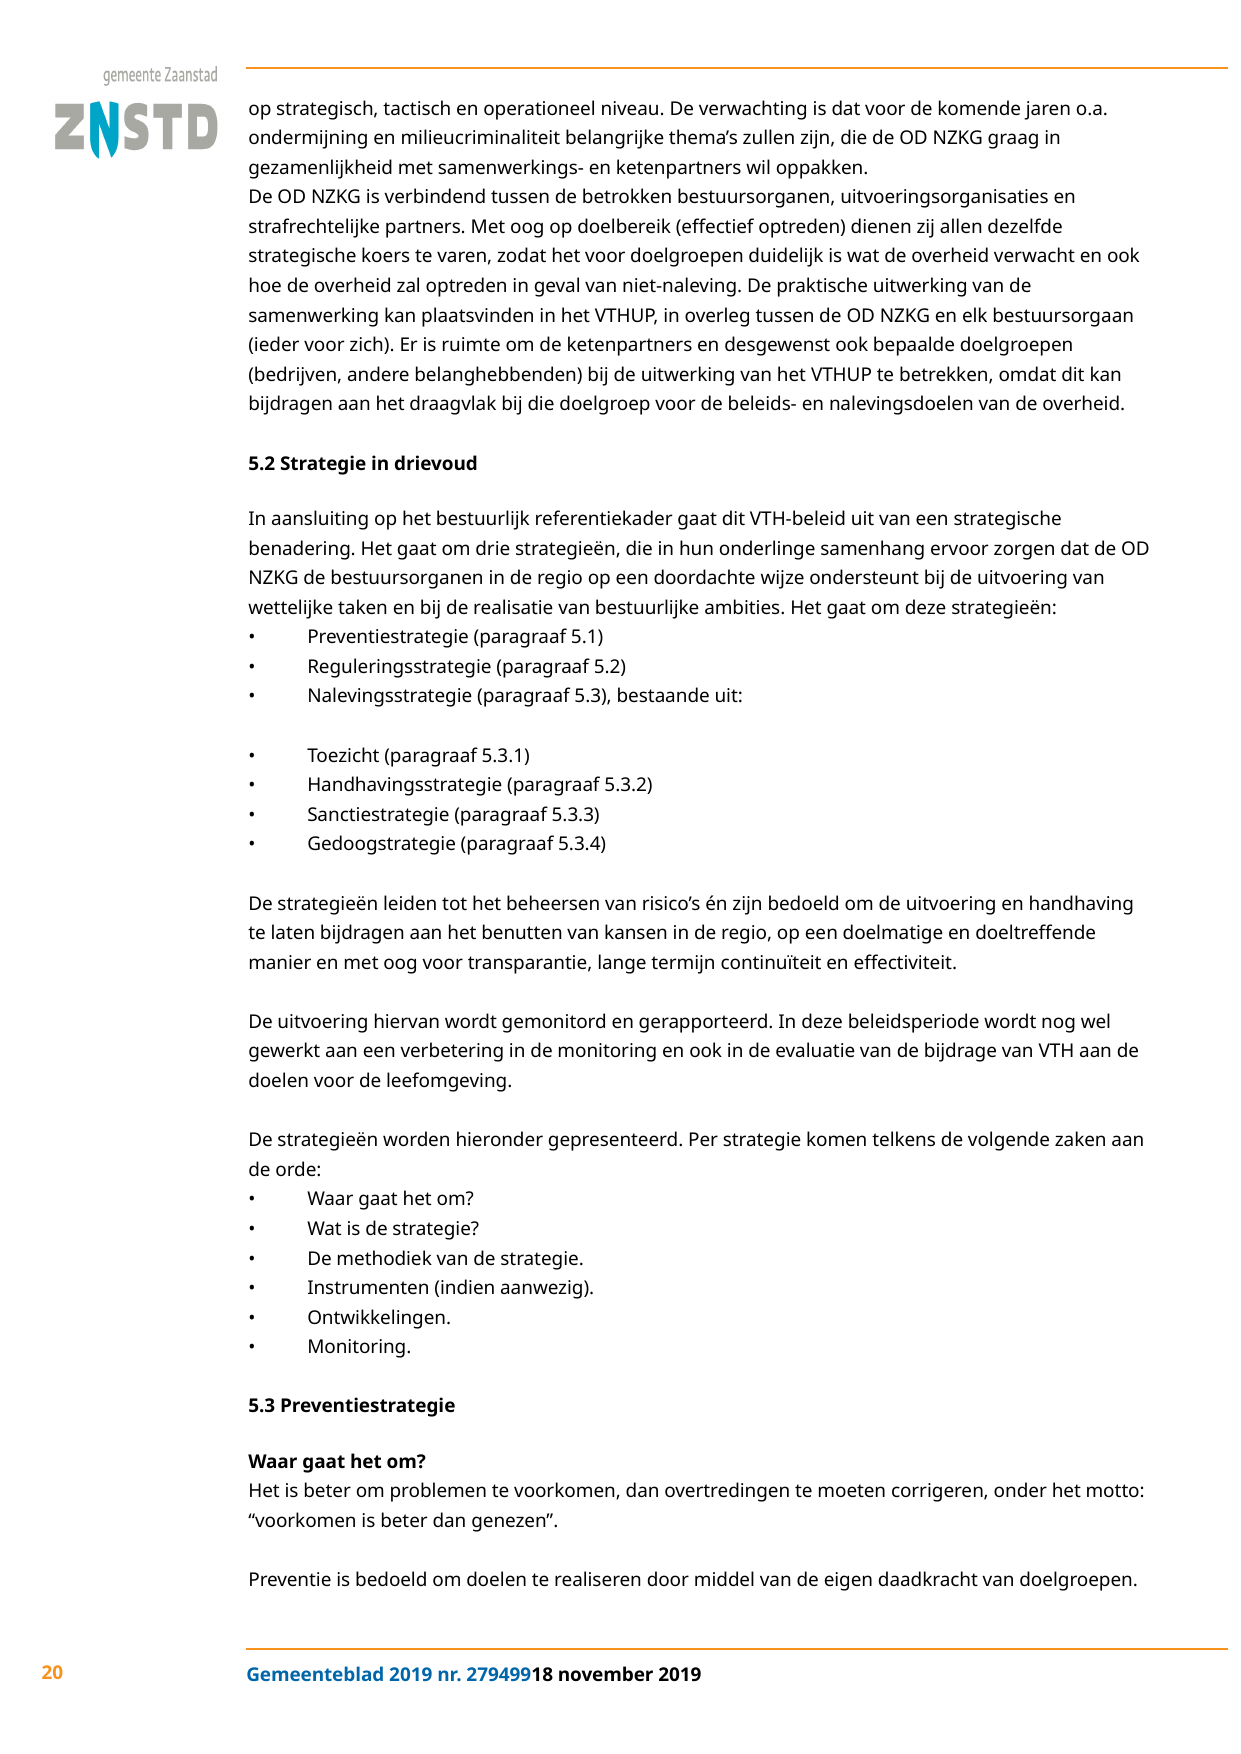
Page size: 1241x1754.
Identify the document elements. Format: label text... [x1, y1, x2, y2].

list Preventiestrategie (paragraaf 5.1) [248, 623, 1152, 649]
text De uitvoering hiervan wordt gemonitord en gerapporteerd. In deze beleidsperiode wordt nog wel gewerkt aan een verbetering in de monitoring en ook in de evaluatie van de bijdrage van VTH aan de doelen voor de leefomgeving. [248, 1008, 1152, 1093]
text De strategieën worden hieronder gepresenteerd. Per strategie komen telkens de volgende zaken aan de orde: [248, 1126, 1152, 1182]
list Handhavingsstrategie (paragraaf 5.3.2) [248, 771, 1152, 797]
list Toezicht (paragraaf 5.3.1) [248, 742, 1152, 767]
list Sanctiestrategie (paragraaf 5.3.3) [248, 801, 1152, 827]
text 5.3 Preventiestrategie [248, 1393, 1152, 1418]
text De strategieën leiden tot het beheersen van risico’s én zijn bedoeld om de uitvoering en handhaving te laten bijdragen aan het benutten van kansen in de regio, op een doelmatige en doeltreffende manier en met oog voor transparantie, lange termijn continuïteit en effectiviteit. [248, 890, 1152, 974]
list Ontwikkelingen. [248, 1304, 1152, 1329]
list De methodiek van de strategie. [248, 1245, 1152, 1270]
text In aansluiting op het bestuurlijk referentiekader gaat dit VTH-beleid uit van een strategische benadering. Het gaat om drie strategieën, die in hun onderlinge samenhang ervoor zorgen dat de OD NZKG de bestuursorganen in de regio op een doordachte wijze ondersteunt bij de uitvoering van wettelijke taken en bij de realisatie van bestuurlijke ambities. Het gaat om deze strategieën: [248, 505, 1152, 619]
list Wat is de strategie? [248, 1215, 1152, 1241]
list Gedoogstrategie (paragraaf 5.3.4) [248, 831, 1152, 856]
picture [41, 47, 231, 172]
list Nalevingsstrategie (paragraaf 5.3), bestaande uit: [248, 683, 1152, 708]
text op strategisch, tactisch en operationeel niveau. De verwachting is dat voor de komende jaren o.a. ondermijning en milieucriminaliteit belangrijke thema’s zullen zijn, die de OD NZKG graag in gezamenlijkheid met samenwerkings- en ketenpartners wil oppakken. [248, 95, 1152, 180]
list Monitoring. [248, 1333, 1152, 1359]
list Reguleringsstrategie (paragraaf 5.2) [248, 653, 1152, 679]
text De OD NZKG is verbindend tussen de betrokken bestuursorganen, uitvoeringsorganisaties en strafrechtelijke partners. Met oog op doelbereik (effectief optreden) dienen zij allen dezelfde strategische koers te varen, zodat het voor doelgroepen duidelijk is wat de overheid verwacht en ook hoe de overheid zal optreden in geval van niet-naleving. De praktische uitwerking van de samenwerking kan plaatsvinden in het VTHUP, in overleg tussen de OD NZKG en elk bestuursorgaan (ieder voor zich). Er is ruimte om de ketenpartners en desgewenst ook bepaalde doelgroepen (bedrijven, andere belanghebbenden) bij de uitwerking van het VTHUP te betrekken, omdat dit kan bijdragen aan het draagvlak bij die doelgroep voor de beleids- en nalevingsdoelen van de overheid. [248, 183, 1152, 416]
list Waar gaat het om? [248, 1186, 1152, 1211]
text 5.2 Strategie in drievoud [248, 450, 1152, 476]
table_header Waar gaat het om? Het is beter om problemen te voorkomen, dan overtredingen te moeten corrigeren, onder het motto: “voorkomen is beter dan genezen”. Preventie is bedoeld om doelen te realiseren door middel van de eigen daadkracht van doelgroepen. [248, 1448, 1152, 1592]
list Instrumenten (indien aanwezig). [248, 1274, 1152, 1300]
